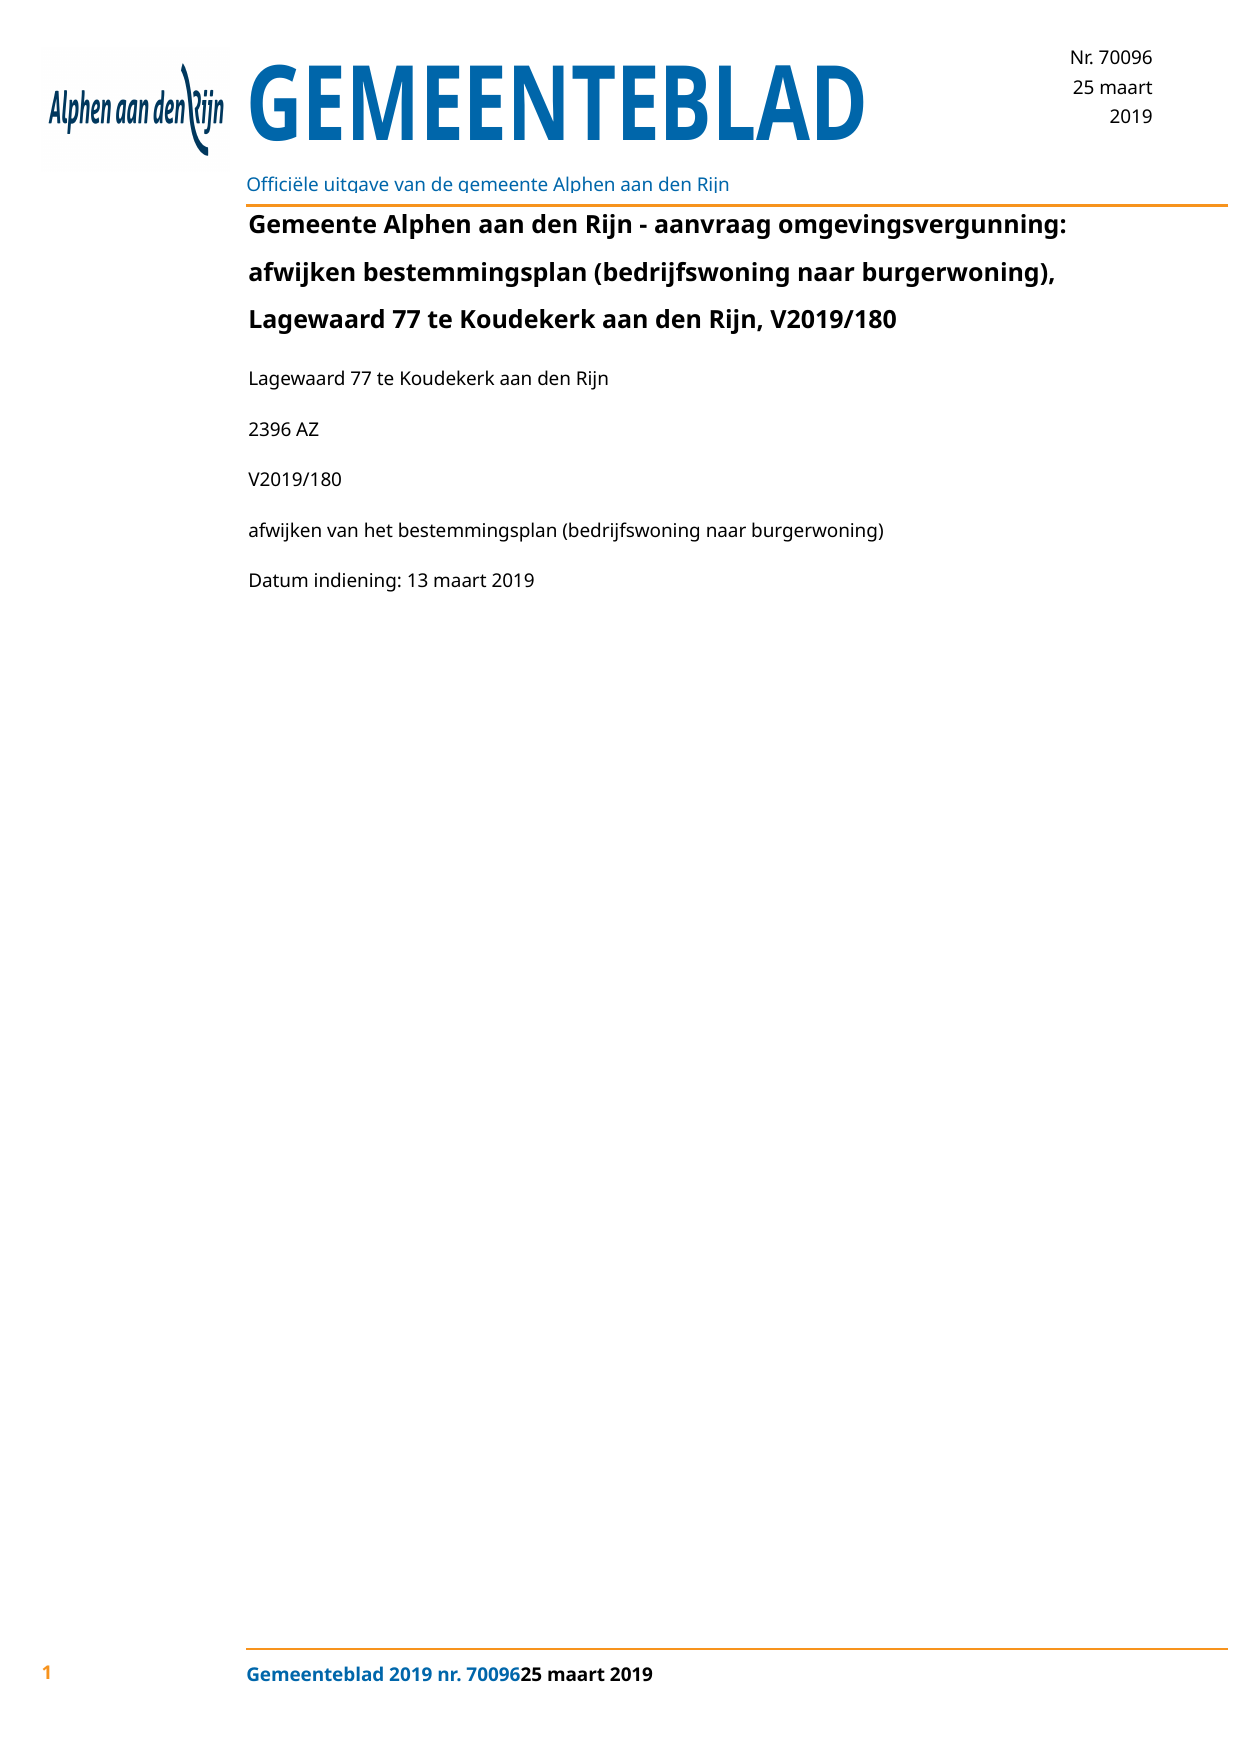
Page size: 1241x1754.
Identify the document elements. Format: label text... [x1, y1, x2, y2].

text 2396 AZ [248, 416, 1152, 442]
picture [41, 47, 231, 172]
text Gemeente Alphen aan den Rijn - aanvraag omgevingsvergunning: afwijken bestemmingsplan (bedrijfswoning naar burgerwoning), Lagewaard 77 te Koudekerk aan den Rijn, V2019/180 [248, 207, 1152, 336]
text V2019/180 [248, 466, 1152, 492]
text Lagewaard 77 te Koudekerk aan den Rijn [248, 366, 1152, 391]
text afwijken van het bestemmingsplan (bedrijfswoning naar burgerwoning) [248, 517, 1152, 542]
text Datum indiening: 13 maart 2019 [248, 567, 1152, 593]
